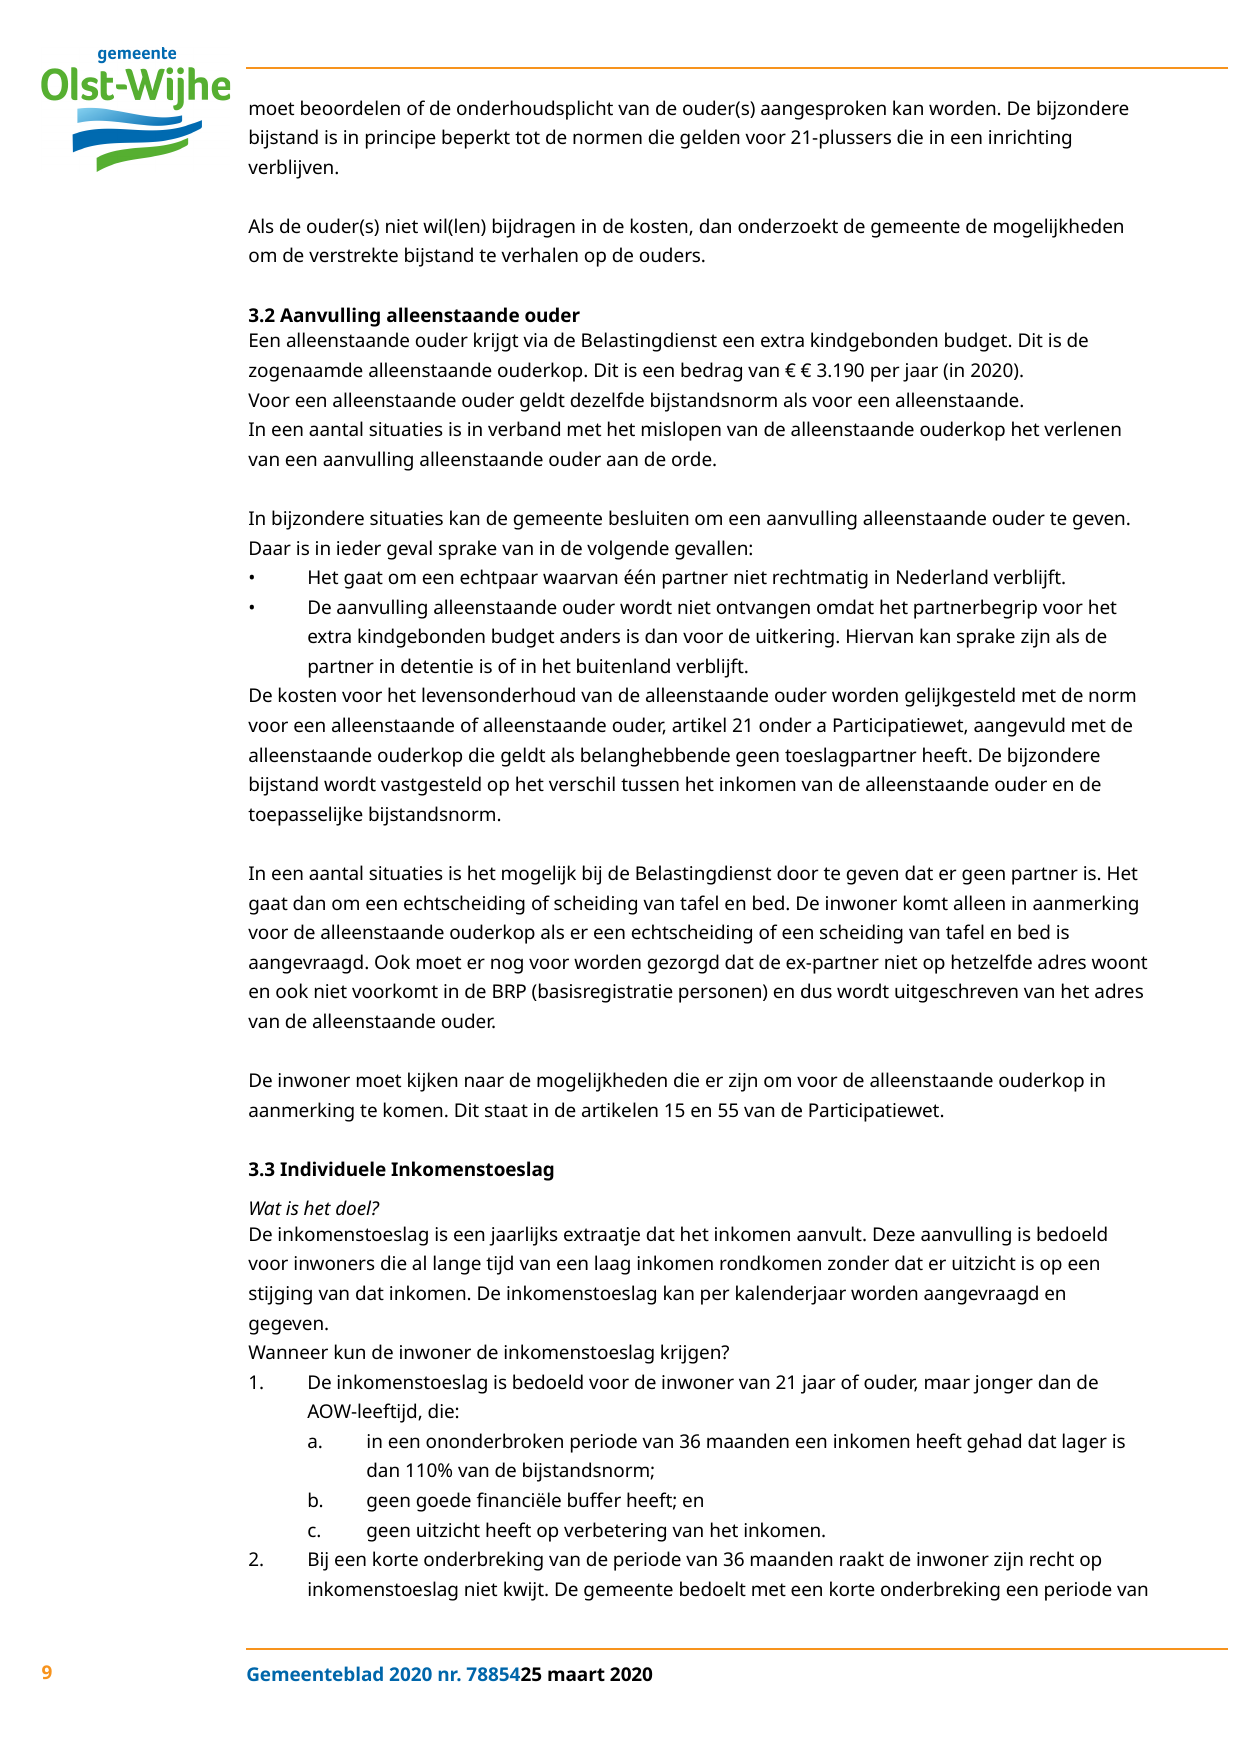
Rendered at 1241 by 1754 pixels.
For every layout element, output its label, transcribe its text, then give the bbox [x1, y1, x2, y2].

list Het gaat om een echtpaar waarvan één partner niet rechtmatig in Nederland verblijft. [248, 564, 1152, 590]
text De inkomenstoeslag is een jaarlijks extraatje dat het inkomen aanvult. Deze aanvulling is bedoeld voor inwoners die al lange tijd van een laag inkomen rondkomen zonder dat er uitzicht is op een stijging van dat inkomen. De inkomenstoeslag kan per kalenderjaar worden aangevraagd en gegeven. [248, 1221, 1152, 1335]
text De kosten voor het levensonderhoud van de alleenstaande ouder worden gelijkgesteld met de norm voor een alleenstaande of alleenstaande ouder, artikel 21 onder a Participatiewet, aangevuld met de alleenstaande ouderkop die geldt als belanghebbende geen toeslagpartner heeft. De bijzondere bijstand wordt vastgesteld op het verschil tussen het inkomen van de alleenstaande ouder en de toepasselijke bijstandsnorm. [248, 683, 1152, 827]
text Als de ouder(s) niet wil(len) bijdragen in de kosten, dan onderzoekt de gemeente de mogelijkheden om de verstrekte bijstand te verhalen op de ouders. [248, 213, 1152, 268]
list De aanvulling alleenstaande ouder wordt niet ontvangen omdat het partnerbegrip voor het extra kindgebonden budget anders is dan voor de uitkering. Hiervan kan sprake zijn als de partner in detentie is of in het buitenland verblijft. [248, 594, 1152, 679]
list Bij een korte onderbreking van de periode van 36 maanden raakt de inwoner zijn recht op inkomenstoeslag niet kwijt. De gemeente bedoelt met een korte onderbreking een periode van [248, 1546, 1152, 1602]
text De inwoner moet kijken naar de mogelijkheden die er zijn om voor de alleenstaande ouderkop in aanmerking te komen. Dit staat in de artikelen 15 en 55 van de Participatiewet. [248, 1067, 1152, 1122]
text In bijzondere situaties kan de gemeente besluiten om een aanvulling alleenstaande ouder te geven. Daar is in ieder geval sprake van in de volgende gevallen: [248, 505, 1152, 560]
list in een ononderbroken periode van 36 maanden een inkomen heeft gehad dat lager is dan 110% van de bijstandsnorm; [307, 1428, 1152, 1483]
list geen goede financiële buffer heeft; en [307, 1487, 1152, 1513]
text 3.2 Aanvulling alleenstaande ouder [248, 302, 1152, 328]
text Een alleenstaande ouder krijgt via de Belastingdienst een extra kindgebonden budget. Dit is de zogenaamde alleenstaande ouderkop. Dit is een bedrag van € € 3.190 per jaar (in 2020). [248, 328, 1152, 383]
text Voor een alleenstaande ouder geldt dezelfde bijstandsnorm als voor een alleenstaande. [248, 387, 1152, 412]
text 3.3 Individuele Inkomenstoeslag [248, 1156, 1152, 1182]
text Wat is het doel? [248, 1195, 1152, 1221]
text In een aantal situaties is in verband met het mislopen van de alleenstaande ouderkop het verlenen van een aanvulling alleenstaande ouder aan de orde. [248, 416, 1152, 472]
text In een aantal situaties is het mogelijk bij de Belastingdienst door te geven dat er geen partner is. Het gaat dan om een echtscheiding of scheiding van tafel en bed. De inwoner komt alleen in aanmerking voor de alleenstaande ouderkop als er een echtscheiding of een scheiding van tafel en bed is aangevraagd. Ook moet er nog voor worden gezorgd dat de ex-partner niet op hetzelfde adres woont en ook niet voorkomt in de BRP (basisregistratie personen) en dus wordt uitgeschreven van het adres van de alleenstaande ouder. [248, 860, 1152, 1034]
picture [41, 47, 231, 172]
list geen uitzicht heeft op verbetering van het inkomen. [307, 1517, 1152, 1542]
text Wanneer kun de inwoner de inkomenstoeslag krijgen? [248, 1339, 1152, 1365]
text moet beoordelen of de onderhoudsplicht van de ouder(s) aangesproken kan worden. De bijzondere bijstand is in principe beperkt tot de normen die gelden voor 21-plussers die in een inrichting verblijven. [248, 95, 1152, 180]
list De inkomenstoeslag is bedoeld voor de inwoner van 21 jaar of ouder, maar jonger dan de AOW-leeftijd, die: [248, 1369, 1152, 1424]
